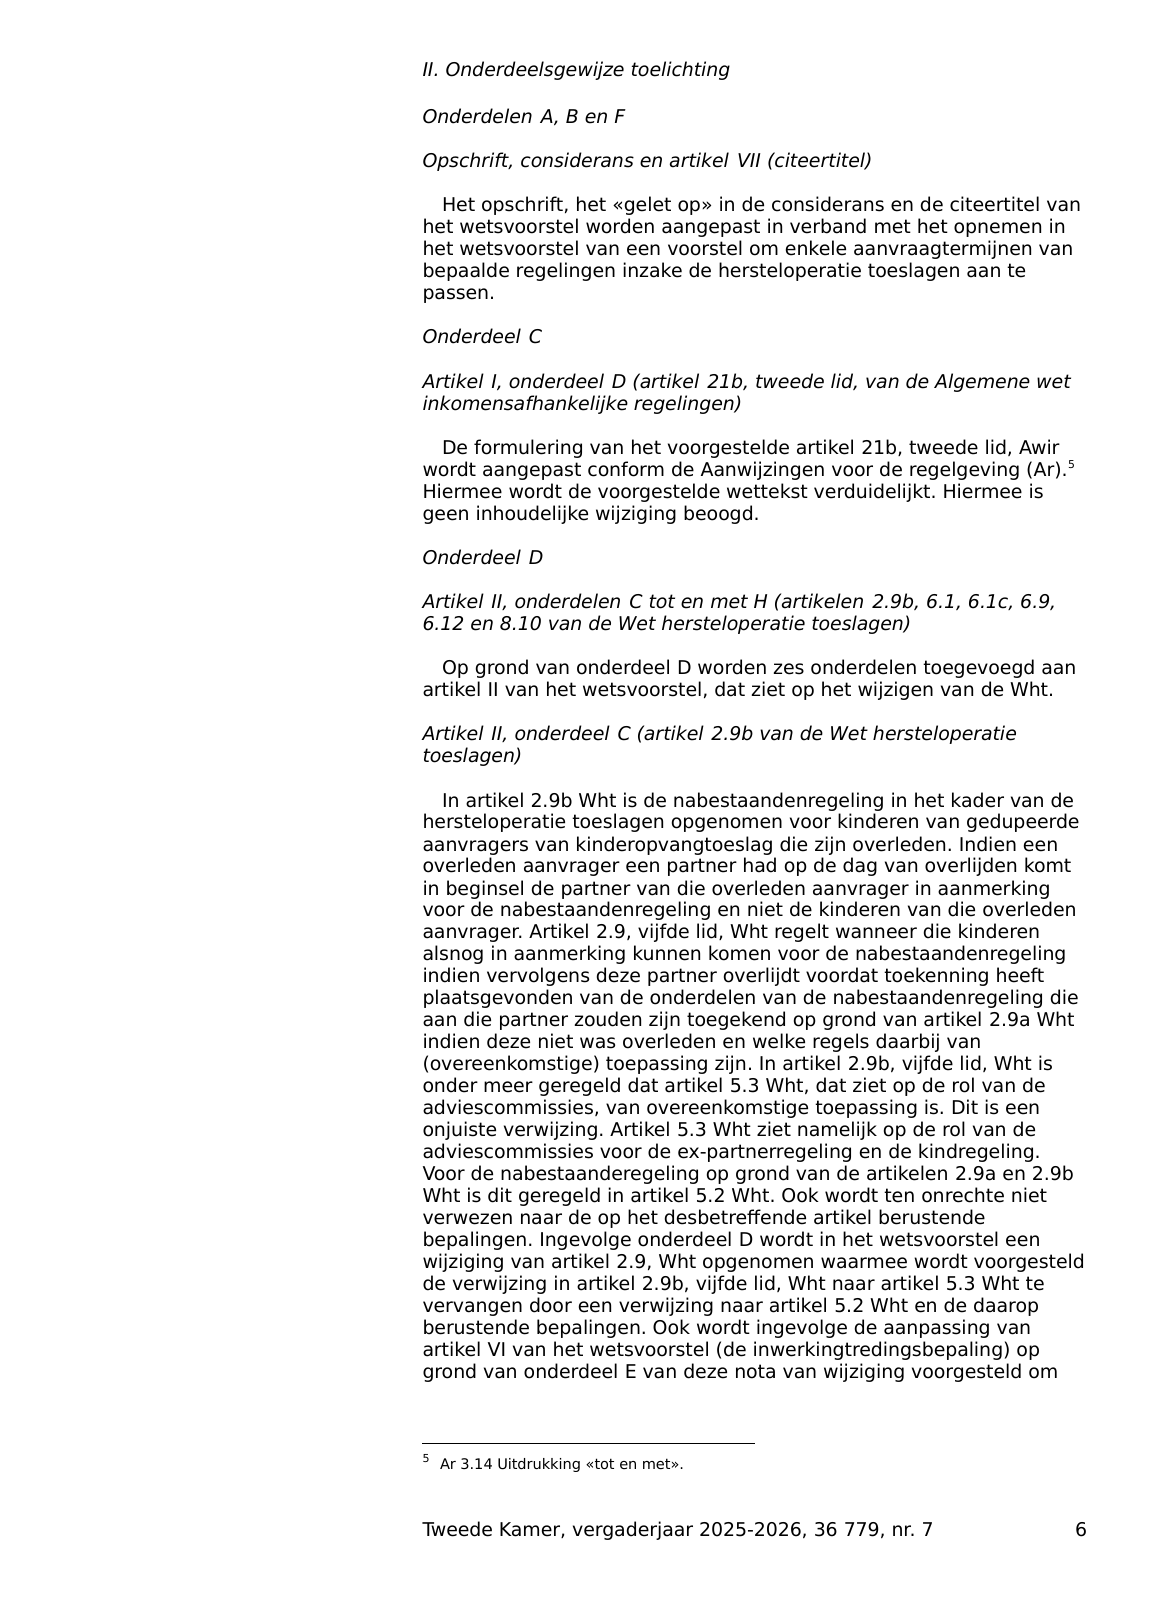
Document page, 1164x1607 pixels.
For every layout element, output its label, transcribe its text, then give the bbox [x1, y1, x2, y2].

text Op grond van onderdeel D worden zes onderdelen toegevoegd aan artikel II van het wetsvoorstel, dat ziet op het wijzigen van de Wht. [422, 657, 1087, 701]
subtitle Opschrift, considerans en artikel VII (citeertitel) [422, 150, 1087, 172]
text In artikel 2.9b Wht is de nabestaandenregeling in het kader van de hersteloperatie toeslagen opgenomen voor kinderen van gedupeerde aanvragers van kinderopvangtoeslag die zijn overleden. Indien een overleden aanvrager een partner had op de dag van overlijden komt in beginsel de partner van die overleden aanvrager in aanmerking voor de nabestaandenregeling en niet de kinderen van die overleden aanvrager. Artikel 2.9, vijfde lid, Wht regelt wanneer die kinderen alsnog in aanmerking kunnen komen voor de nabestaandenregeling indien vervolgens deze partner overlijdt voordat toekenning heeft plaatsgevonden van de onderdelen van de nabestaandenregeling die aan die partner zouden zijn toegekend op grond van artikel 2.9a Wht indien deze niet was overleden en welke regels daarbij van (overeenkomstige) toepassing zijn. In artikel 2.9b, vijfde lid, Wht is onder meer geregeld dat artikel 5.3 Wht, dat ziet op de rol van de adviescommissies, van overeenkomstige toepassing is. Dit is een onjuiste verwijzing. Artikel 5.3 Wht ziet namelijk op de rol van de adviescommissies voor de ex-partnerregeling en de kindregeling. Voor de nabestaanderegeling op grond van de artikelen 2.9a en 2.9b Wht is dit geregeld in artikel 5.2 Wht. Ook wordt ten onrechte niet verwezen naar de op het desbetreffende artikel berustende bepalingen. Ingevolge onderdeel D wordt in het wetsvoorstel een wijziging van artikel 2.9, Wht opgenomen waarmee wordt voorgesteld de verwijzing in artikel 2.9b, vijfde lid, Wht naar artikel 5.3 Wht te vervangen door een verwijzing naar artikel 5.2 Wht en de daarop berustende bepalingen. Ook wordt ingevolge de aanpassing van artikel VI van het wetsvoorstel (de inwerkingtredingsbepaling) op grond van onderdeel E van deze nota van wijziging voorgesteld om [422, 789, 1087, 1383]
text De formulering van het voorgestelde artikel 21b, tweede lid, Awir wordt aangepast conform de Aanwijzingen voor de regelgeving (Ar). Hiermee wordt de voorgestelde wettekst verduidelijkt. Hiermee is geen inhoudelijke wijziging beoogd. [422, 437, 1087, 525]
subtitle Artikel II, onderdeel C (artikel 2.9b van de Wet hersteloperatie toeslagen) [422, 723, 1087, 767]
text Ar 3.14 Uitdrukking «tot en met». [422, 1452, 1087, 1474]
subtitle Artikel II, onderdelen C tot en met H (artikelen 2.9b, 6.1, 6.1c, 6.9, 6.12 en 8.10 van de Wet hersteloperatie toeslagen) [422, 591, 1087, 635]
subtitle Onderdeel D [422, 547, 1087, 569]
subtitle Artikel I, onderdeel D (artikel 21b, tweede lid, van de Algemene wet inkomensafhankelijke regelingen) [422, 371, 1087, 414]
subtitle II. Onderdeelsgewijze toelichting [422, 59, 1087, 81]
text Het opschrift, het «gelet op» in de considerans en de citeertitel van het wetsvoorstel worden aangepast in verband met het opnemen in het wetsvoorstel van een voorstel om enkele aanvraagtermijnen van bepaalde regelingen inzake de hersteloperatie toeslagen aan te passen. [422, 194, 1087, 304]
subtitle Onderdeel C [422, 326, 1087, 348]
subtitle Onderdelen A, B en F [422, 106, 1087, 128]
